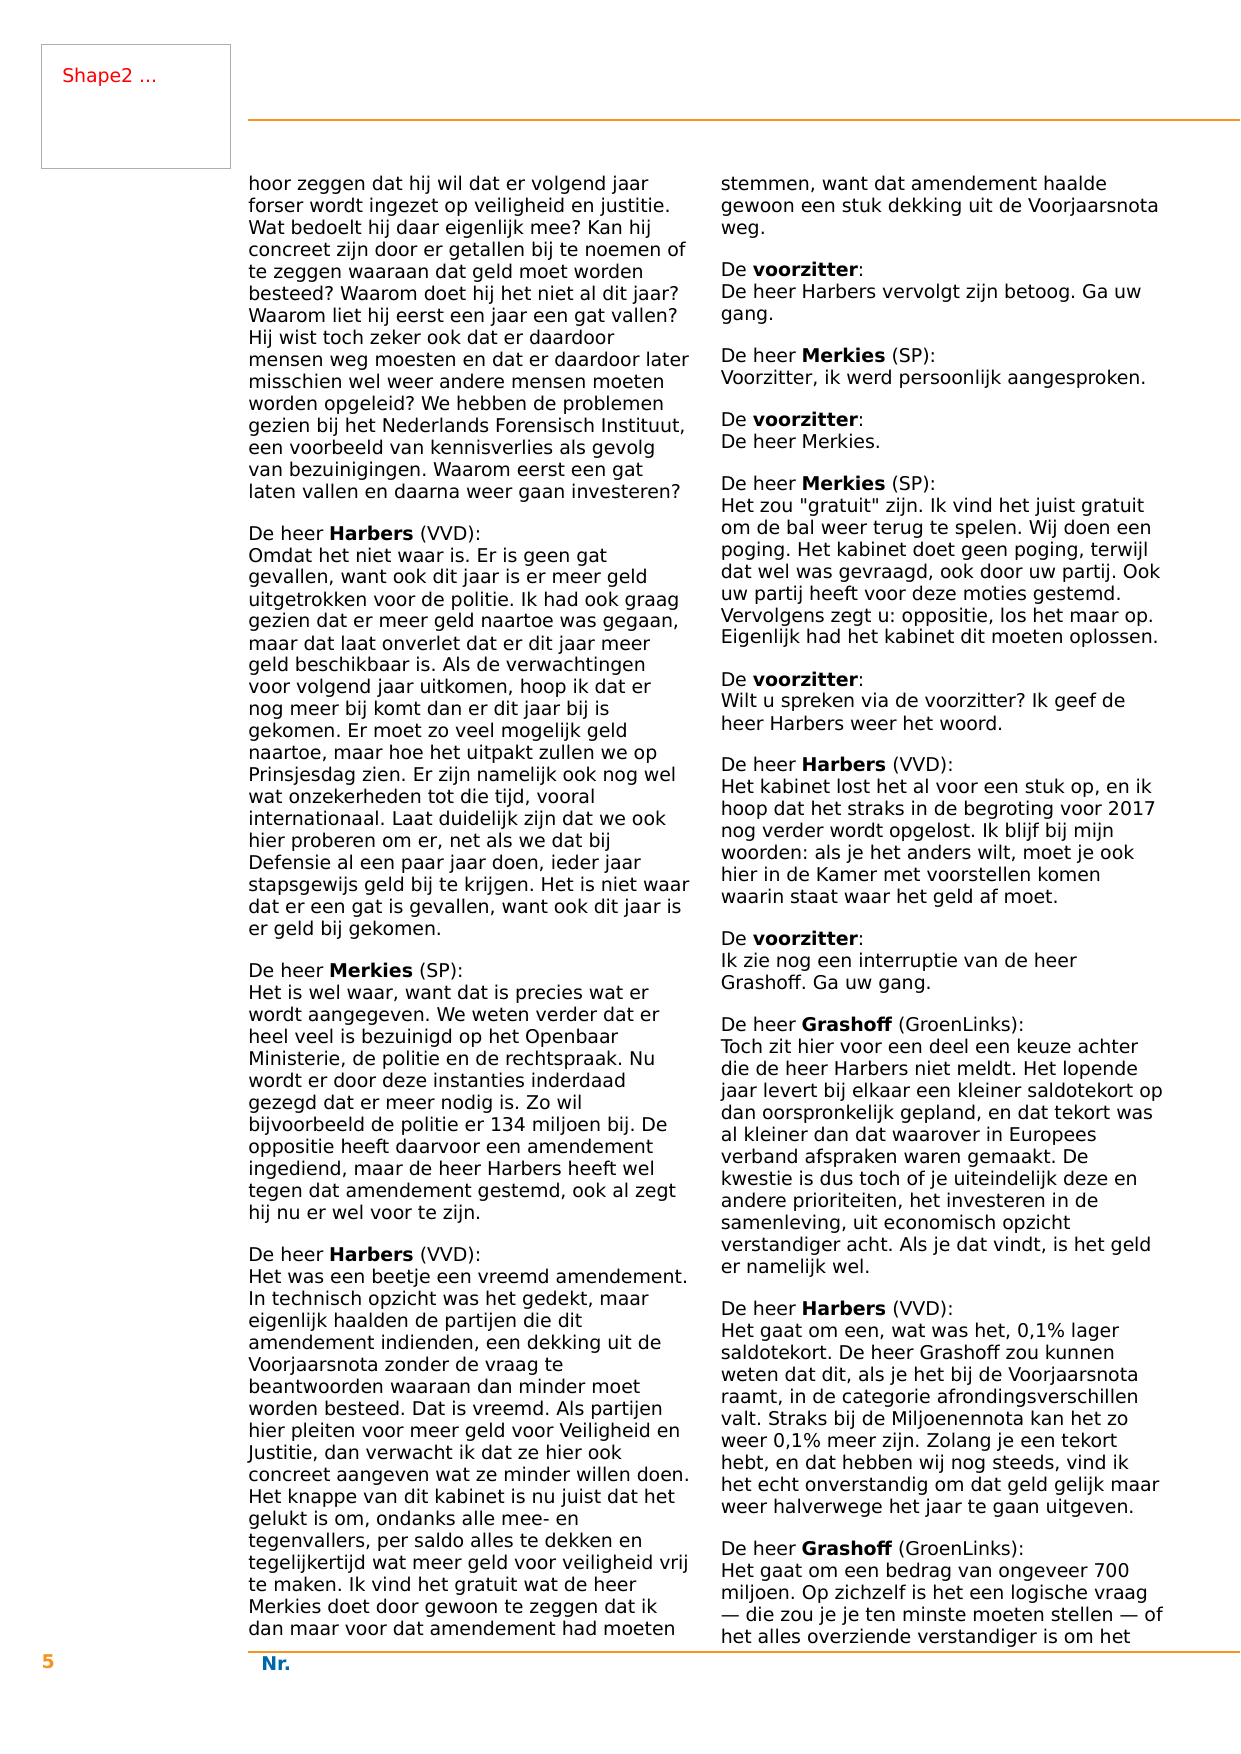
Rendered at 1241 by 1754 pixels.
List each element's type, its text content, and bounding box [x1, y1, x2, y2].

text Het gaat om een bedrag van ongeveer 700 miljoen. Op zichzelf is het een logische vraag — die zou je je ten minste moeten stellen — of het alles overziende verstandiger is om het [721, 1560, 1163, 1648]
text Wilt u spreken via de voorzitter? Ik geef de heer Harbers weer het woord. [721, 690, 1163, 734]
text Het kabinet lost het al voor een stuk op, en ik hoop dat het straks in de begroting voor 2017 nog verder wordt opgelost. Ik blijf bij mijn woorden: als je het anders wilt, moet je ook hier in de Kamer met voorstellen komen waarin staat waar het geld af moet. [721, 776, 1163, 908]
text De heer Merkies (SP): [721, 473, 1163, 494]
text De heer Grashoff (GroenLinks): [721, 1538, 1163, 1560]
text De voorzitter: [721, 668, 1163, 690]
text De voorzitter: [721, 928, 1163, 950]
text De heer Merkies. [721, 431, 1163, 453]
text hoor zeggen dat hij wil dat er volgend jaar forser wordt ingezet op veiligheid en justitie. Wat bedoelt hij daar eigenlijk mee? Kan hij concreet zijn door er getallen bij te noemen of te zeggen waaraan dat geld moet worden besteed? Waarom doet hij het niet al dit jaar? Waarom liet hij eerst een jaar een gat vallen? Hij wist toch zeker ook dat er daardoor mensen weg moesten en dat er daardoor later misschien wel weer andere mensen moeten worden opgeleid? We hebben de problemen gezien bij het Nederlands Forensisch Instituut, een voorbeeld van kennisverlies als gevolg van bezuinigingen. Waarom eerst een gat laten vallen en daarna weer gaan investeren? [248, 173, 691, 502]
text De heer Merkies (SP): [721, 345, 1163, 367]
text De heer Harbers vervolgt zijn betoog. Ga uw gang. [721, 281, 1163, 325]
text Voorzitter, ik werd persoonlijk aangesproken. [721, 367, 1163, 389]
text De heer Merkies (SP): [248, 960, 691, 982]
text Ik zie nog een interruptie van de heer Grashoff. Ga uw gang. [721, 950, 1163, 994]
text Het gaat om een, wat was het, 0,1% lager saldotekort. De heer Grashoff zou kunnen weten dat dit, als je het bij de Voorjaarsnota raamt, in de categorie afrondingsverschillen valt. Straks bij de Miljoenennota kan het zo weer 0,1% meer zijn. Zolang je een tekort hebt, en dat hebben wij nog steeds, vind ik het echt onverstandig om dat geld gelijk maar weer halverwege het jaar te gaan uitgeven. [721, 1320, 1163, 1518]
text Omdat het niet waar is. Er is geen gat gevallen, want ook dit jaar is er meer geld uitgetrokken voor de politie. Ik had ook graag gezien dat er meer geld naartoe was gegaan, maar dat laat onverlet dat er dit jaar meer geld beschikbaar is. Als de verwachtingen voor volgend jaar uitkomen, hoop ik dat er nog meer bij komt dan er dit jaar bij is gekomen. Er moet zo veel mogelijk geld naartoe, maar hoe het uitpakt zullen we op Prinsjesdag zien. Er zijn namelijk ook nog wel wat onzekerheden tot die tijd, vooral internationaal. Laat duidelijk zijn dat we ook hier proberen om er, net als we dat bij Defensie al een paar jaar doen, ieder jaar stapsgewijs geld bij te krijgen. Het is niet waar dat er een gat is gevallen, want ook dit jaar is er geld bij gekomen. [248, 544, 691, 940]
text Het was een beetje een vreemd amendement. In technisch opzicht was het gedekt, maar eigenlijk haalden de partijen die dit amendement indienden, een dekking uit de Voorjaarsnota zonder de vraag te beantwoorden waaraan dan minder moet worden besteed. Dat is vreemd. Als partijen hier pleiten voor meer geld voor Veiligheid en Justitie, dan verwacht ik dat ze hier ook concreet aangeven wat ze minder willen doen. Het knappe van dit kabinet is nu juist dat het gelukt is om, ondanks alle mee- en tegenvallers, per saldo alles te dekken en tegelijkertijd wat meer geld voor veiligheid vrij te maken. Ik vind het gratuit wat de heer Merkies doet door gewoon te zeggen dat ik dan maar voor dat amendement had moeten [248, 1266, 691, 1639]
text Het zou "gratuit" zijn. Ik vind het juist gratuit om de bal weer terug te spelen. Wij doen een poging. Het kabinet doet geen poging, terwijl dat wel was gevraagd, ook door uw partij. Ook uw partij heeft voor deze moties gestemd. Vervolgens zegt u: oppositie, los het maar op. Eigenlijk had het kabinet dit moeten oplossen. [721, 494, 1163, 648]
text De heer Harbers (VVD): [721, 754, 1163, 776]
text De heer Harbers (VVD): [248, 522, 691, 544]
text Het is wel waar, want dat is precies wat er wordt aangegeven. We weten verder dat er heel veel is bezuinigd op het Openbaar Ministerie, de politie en de rechtspraak. Nu wordt er door deze instanties inderdaad gezegd dat er meer nodig is. Zo wil bijvoorbeeld de politie er 134 miljoen bij. De oppositie heeft daarvoor een amendement ingediend, maar de heer Harbers heeft wel tegen dat amendement gestemd, ook al zegt hij nu er wel voor te zijn. [248, 982, 691, 1224]
text Toch zit hier voor een deel een keuze achter die de heer Harbers niet meldt. Het lopende jaar levert bij elkaar een kleiner saldotekort op dan oorspronkelijk gepland, en dat tekort was al kleiner dan dat waarover in Europees verband afspraken waren gemaakt. De kwestie is dus toch of je uiteindelijk deze en andere prioriteiten, het investeren in de samenleving, uit economisch opzicht verstandiger acht. Als je dat vindt, is het geld er namelijk wel. [721, 1036, 1163, 1278]
text De heer Harbers (VVD): [248, 1244, 691, 1266]
text stemmen, want dat amendement haalde gewoon een stuk dekking uit de Voorjaarsnota weg. [721, 173, 1163, 239]
text De voorzitter: [721, 259, 1163, 281]
text De heer Grashoff (GroenLinks): [721, 1014, 1163, 1036]
text De heer Harbers (VVD): [721, 1298, 1163, 1320]
text De voorzitter: [721, 409, 1163, 431]
